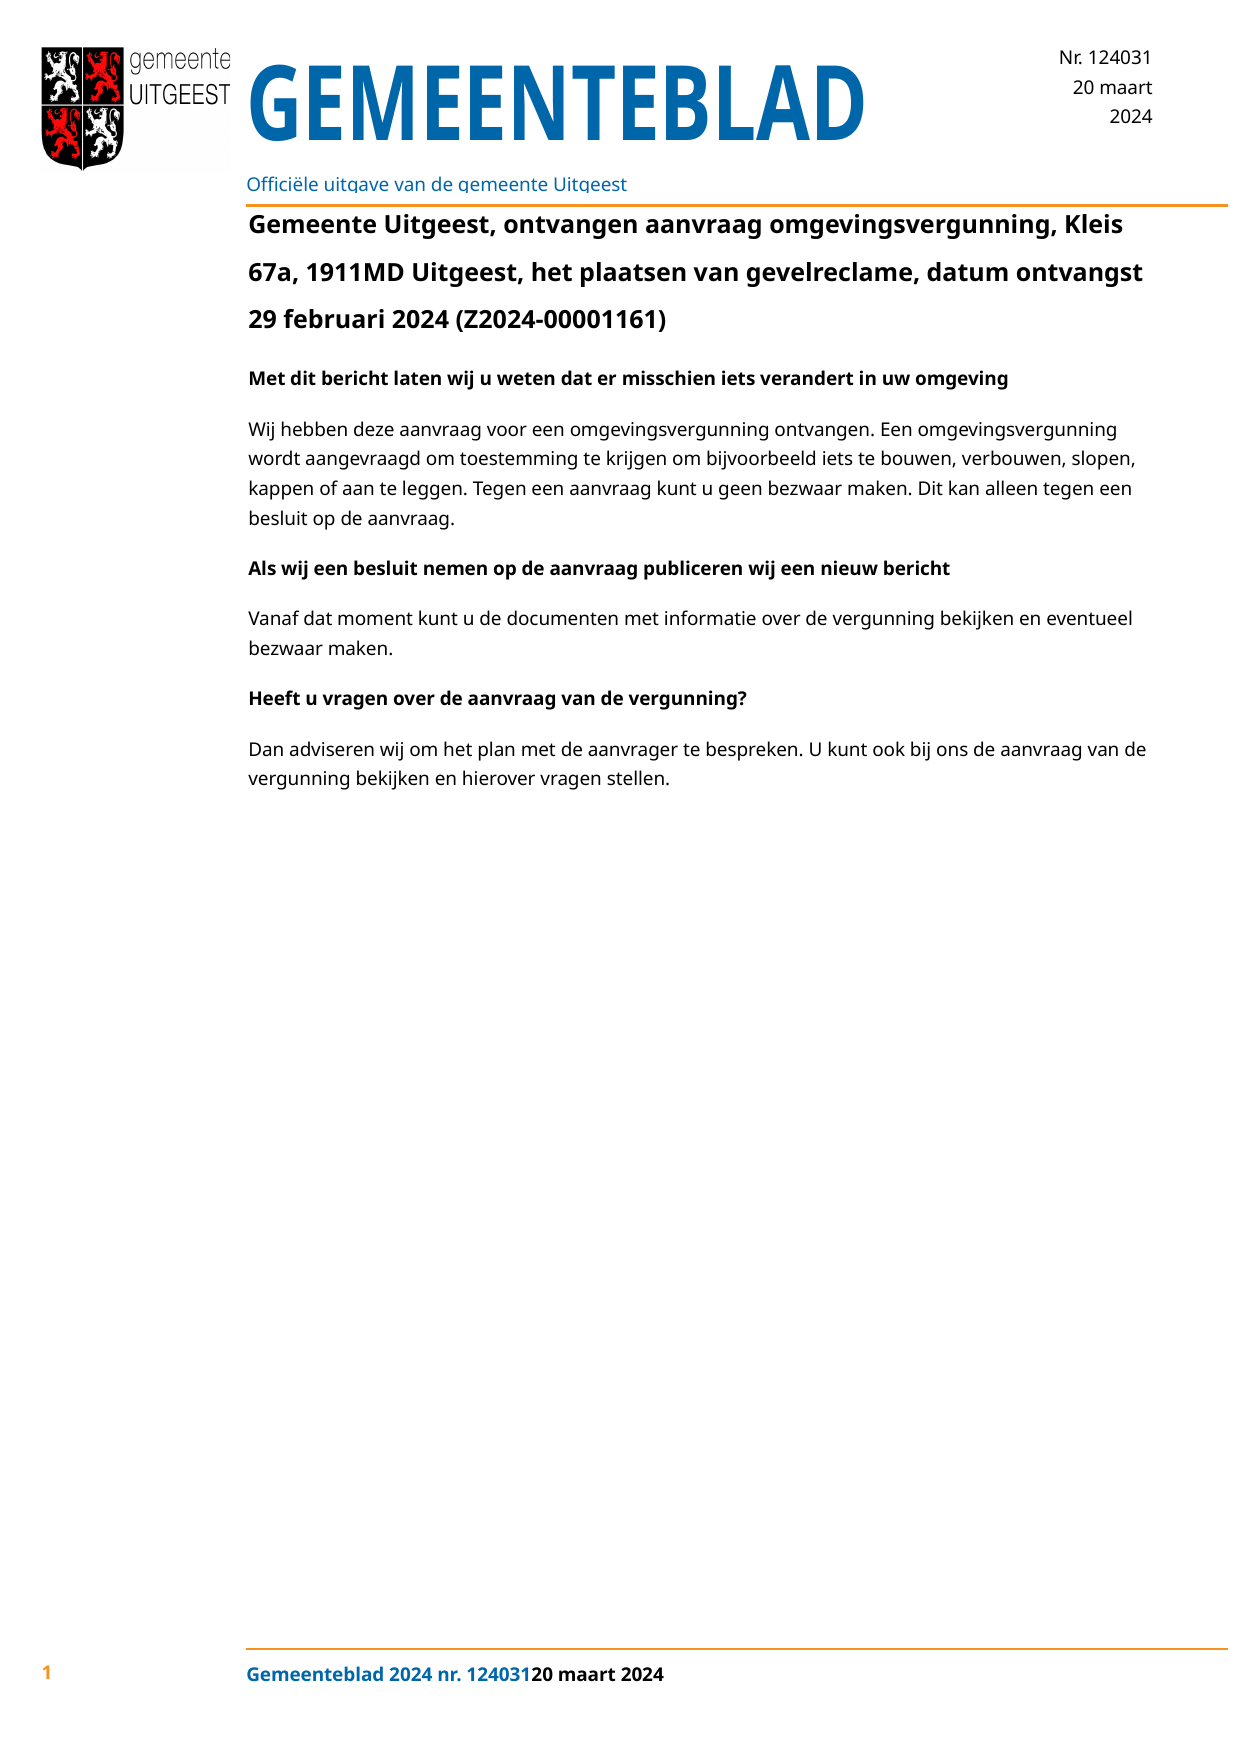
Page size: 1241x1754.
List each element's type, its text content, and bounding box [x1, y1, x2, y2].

text Wij hebben deze aanvraag voor een omgevingsvergunning ontvangen. Een omgevingsvergunning wordt aangevraagd om toestemming te krijgen om bijvoorbeeld iets te bouwen, verbouwen, slopen, kappen of aan te leggen. Tegen een aanvraag kunt u geen bezwaar maken. Dit kan alleen tegen een besluit op de aanvraag. [248, 416, 1152, 530]
text Dan adviseren wij om het plan met de aanvrager te bespreken. U kunt ook bij ons de aanvraag van de vergunning bekijken en hierover vragen stellen. [248, 736, 1152, 791]
text Vanaf dat moment kunt u de documenten met informatie over de vergunning bekijken en eventueel bezwaar maken. [248, 606, 1152, 661]
text Met dit bericht laten wij u weten dat er misschien iets verandert in uw omgeving [248, 366, 1152, 391]
text Als wij een besluit nemen op de aanvraag publiceren wij een nieuw bericht [248, 555, 1152, 581]
text Heeft u vragen over de aanvraag van de vergunning? [248, 686, 1152, 711]
picture [41, 47, 231, 172]
text Gemeente Uitgeest, ontvangen aanvraag omgevingsvergunning, Kleis 67a, 1911MD Uitgeest, het plaatsen van gevelreclame, datum ontvangst 29 februari 2024 (Z2024-00001161) [248, 207, 1152, 336]
